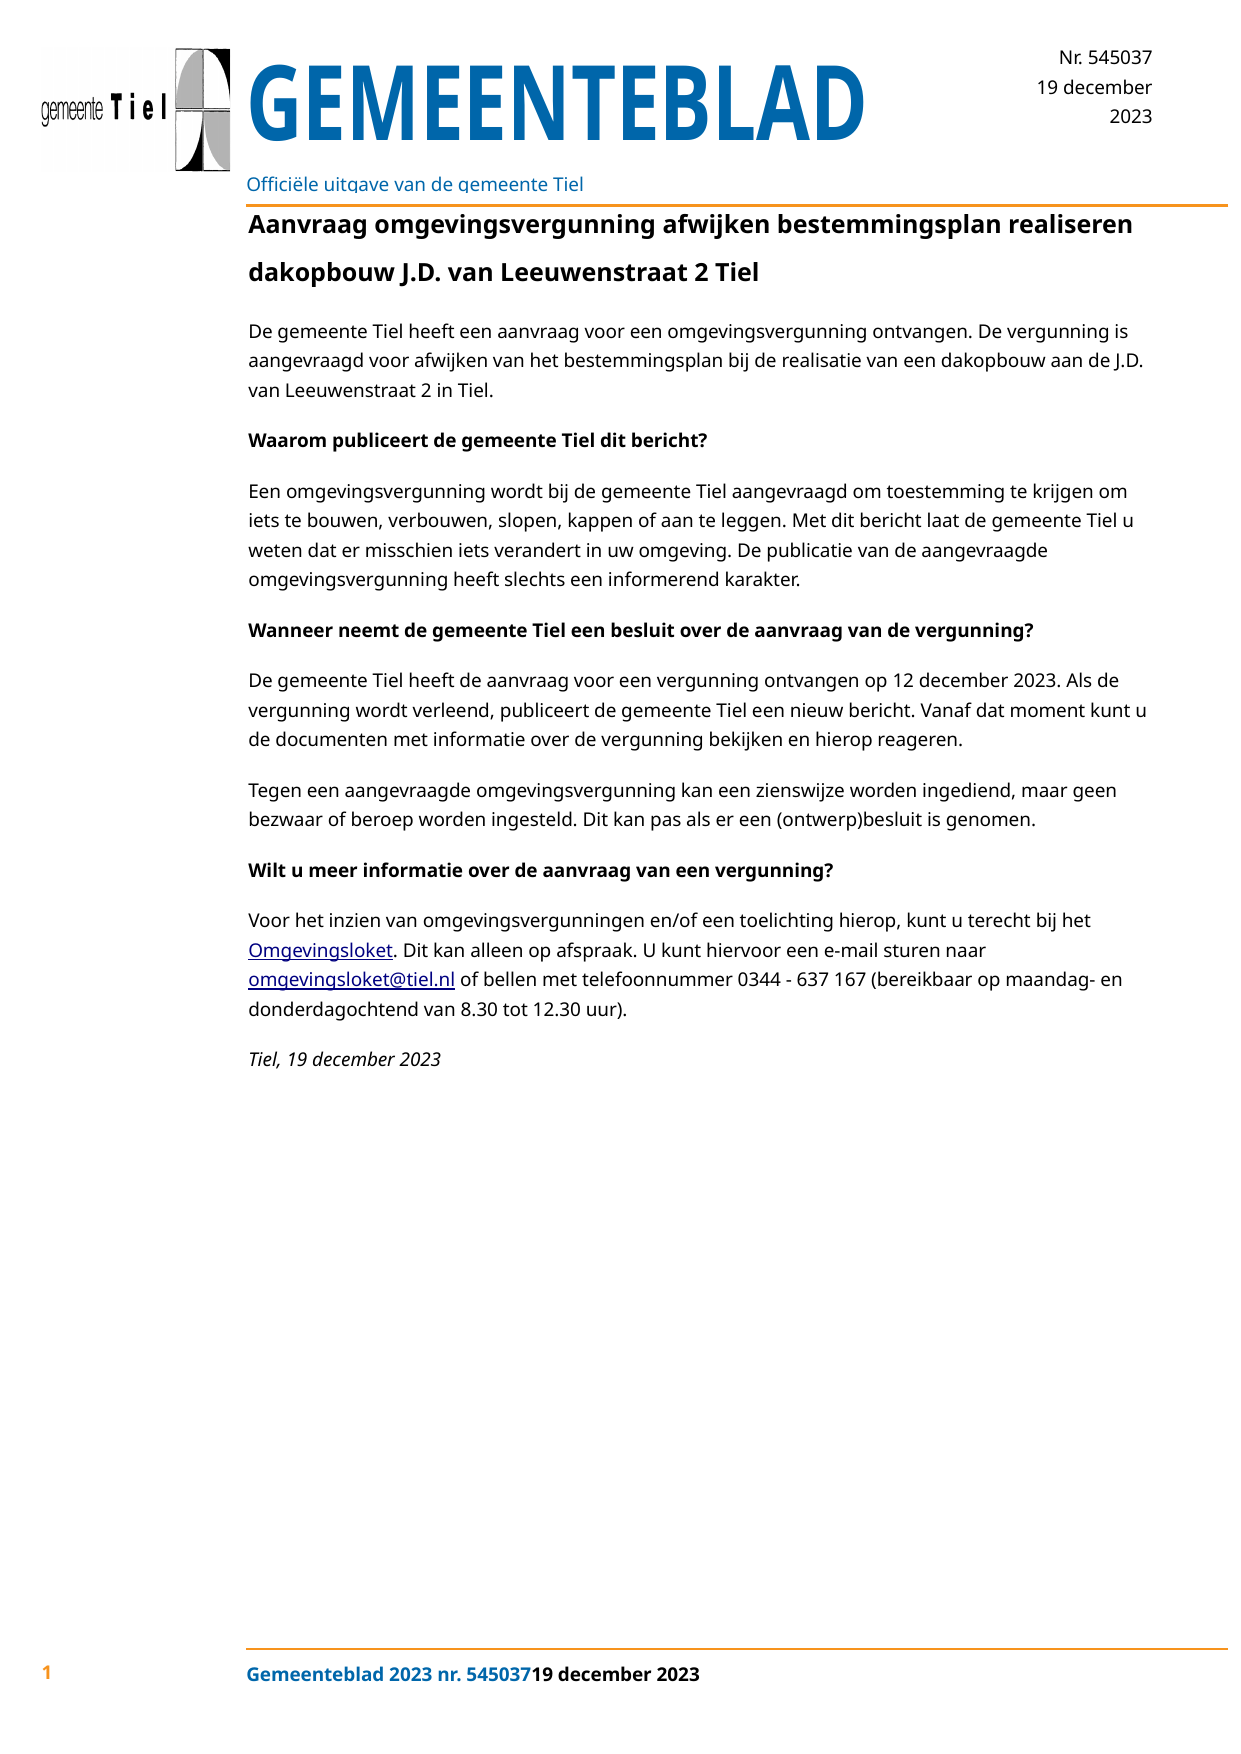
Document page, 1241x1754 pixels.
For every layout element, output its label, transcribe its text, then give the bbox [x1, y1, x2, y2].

text Wanneer neemt de gemeente Tiel een besluit over de aanvraag van de vergunning? [248, 617, 1152, 643]
text De gemeente Tiel heeft de aanvraag voor een vergunning ontvangen op 12 december 2023. Als de vergunning wordt verleend, publiceert de gemeente Tiel een nieuw bericht. Vanaf dat moment kunt u de documenten met informatie over de vergunning bekijken en hierop reageren. [248, 667, 1152, 752]
text Tiel, 19 december 2023 [248, 1047, 1152, 1072]
text De gemeente Tiel heeft een aanvraag voor een omgevingsvergunning ontvangen. De vergunning is aangevraagd voor afwijken van het bestemmingsplan bij de realisatie van een dakopbouw aan de J.D. van Leeuwenstraat 2 in Tiel. [248, 318, 1152, 403]
text Wilt u meer informatie over de aanvraag van een vergunning? [248, 857, 1152, 883]
text Een omgevingsvergunning wordt bij de gemeente Tiel aangevraagd om toestemming te krijgen om iets te bouwen, verbouwen, slopen, kappen of aan te leggen. Met dit bericht laat de gemeente Tiel u weten dat er misschien iets verandert in uw omgeving. De publicatie van de aangevraagde omgevingsvergunning heeft slechts een informerend karakter. [248, 478, 1152, 592]
text Tegen een aangevraagde omgevingsvergunning kan een zienswijze worden ingediend, maar geen bezwaar of beroep worden ingesteld. Dit kan pas als er een (ontwerp)besluit is genomen. [248, 777, 1152, 832]
text Waarom publiceert de gemeente Tiel dit bericht? [248, 427, 1152, 453]
text Voor het inzien van omgevingsvergunningen en/of een toelichting hierop, kunt u terecht bij het Omgevingsloket. Dit kan alleen op afspraak. U kunt hiervoor een e-mail sturen naar omgevingsloket@tiel.nl of bellen met telefoonnummer 0344 - 637 167 (bereikbaar op maandag- en donderdagochtend van 8.30 tot 12.30 uur). [248, 907, 1152, 1022]
text Aanvraag omgevingsvergunning afwijken bestemmingsplan realiseren dakopbouw J.D. van Leeuwenstraat 2 Tiel [248, 207, 1152, 288]
picture [41, 47, 231, 172]
